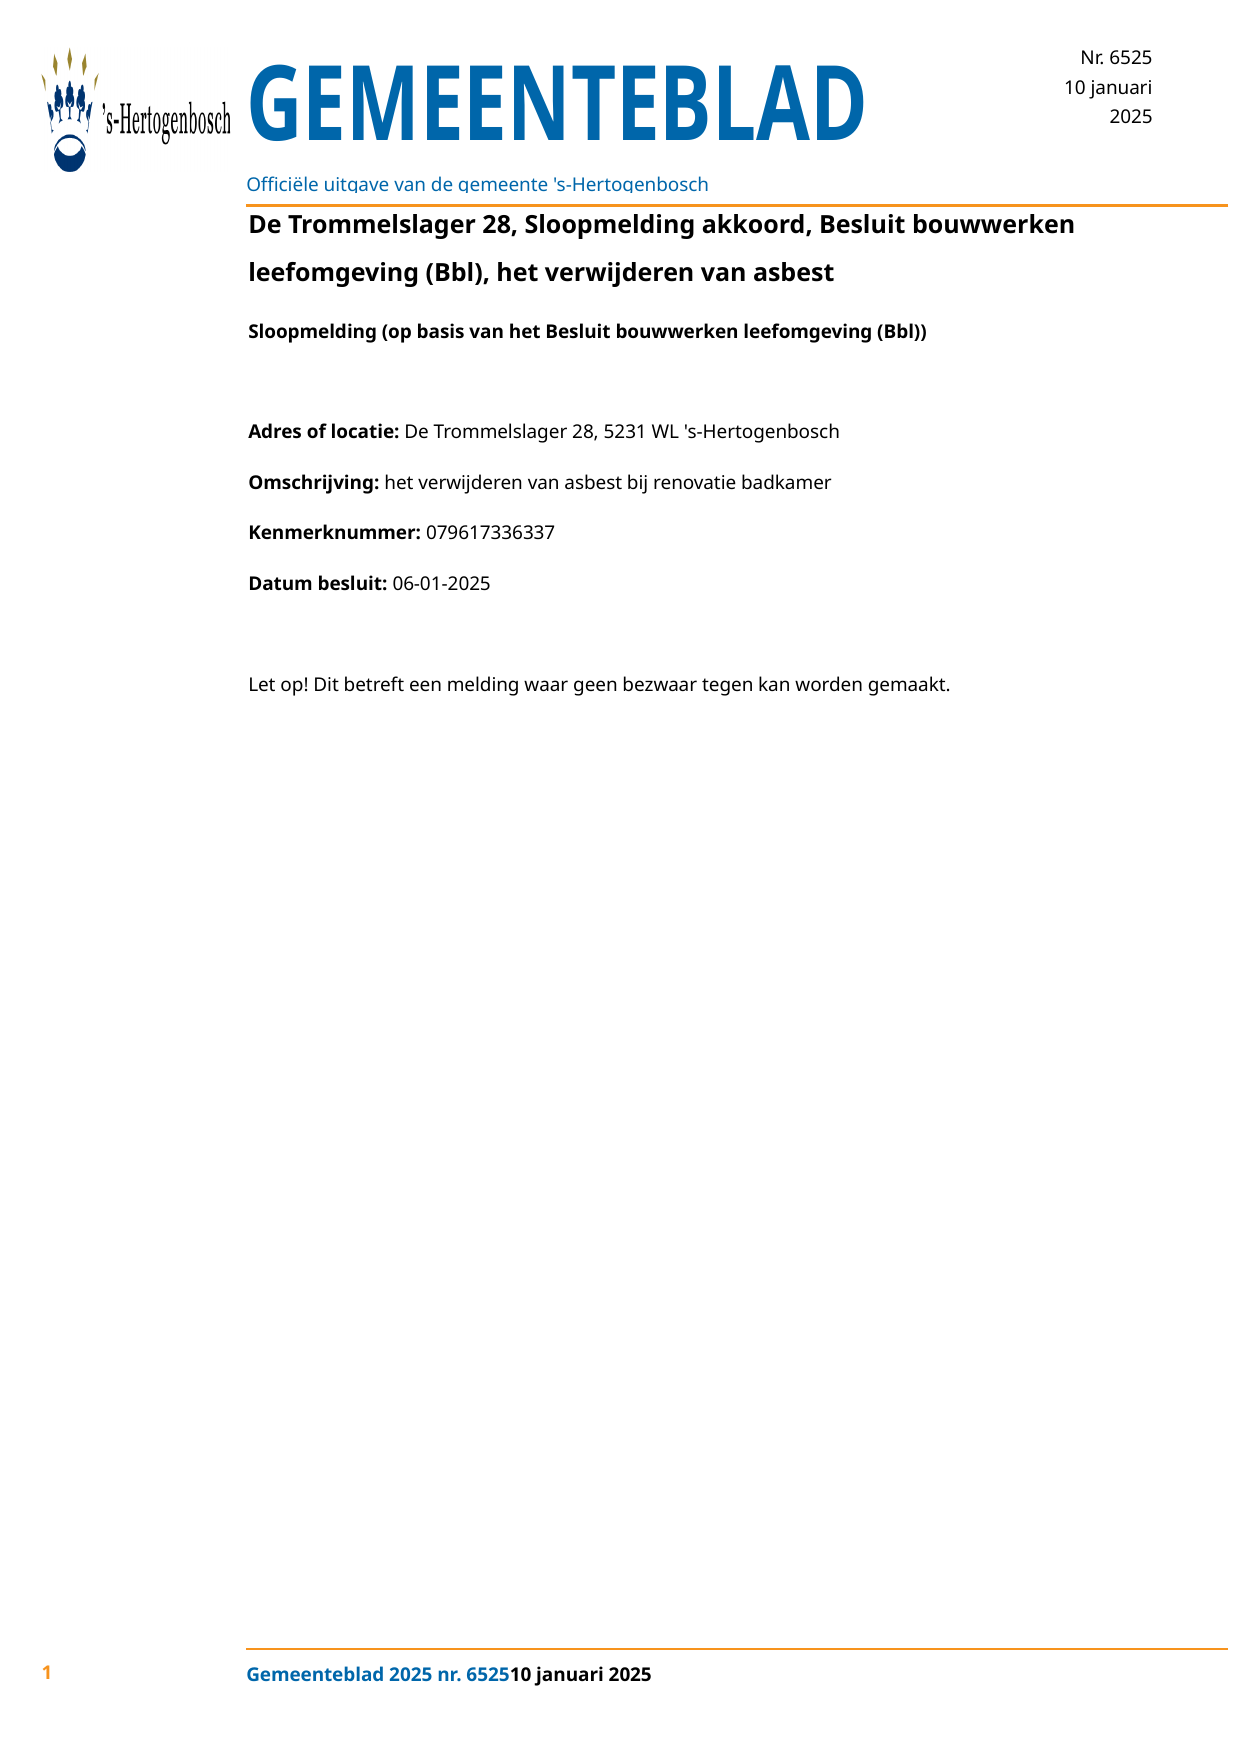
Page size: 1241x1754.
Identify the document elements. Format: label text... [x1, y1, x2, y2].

text Let op! Dit betreft een melding waar geen bezwaar tegen kan worden gemaakt. [248, 671, 1152, 697]
text Adres of locatie: De Trommelslager 28, 5231 WL 's-Hertogenbosch [248, 419, 1152, 444]
text Omschrijving: het verwijderen van asbest bij renovatie badkamer [248, 469, 1152, 495]
text De Trommelslager 28, Sloopmelding akkoord, Besluit bouwwerken leefomgeving (Bbl), het verwijderen van asbest [248, 207, 1152, 288]
picture [41, 47, 231, 172]
text Kenmerknummer: 079617336337 [248, 519, 1152, 545]
text Datum besluit: 06-01-2025 [248, 570, 1152, 596]
text Sloopmelding (op basis van het Besluit bouwwerken leefomgeving (Bbl)) [248, 318, 1152, 344]
